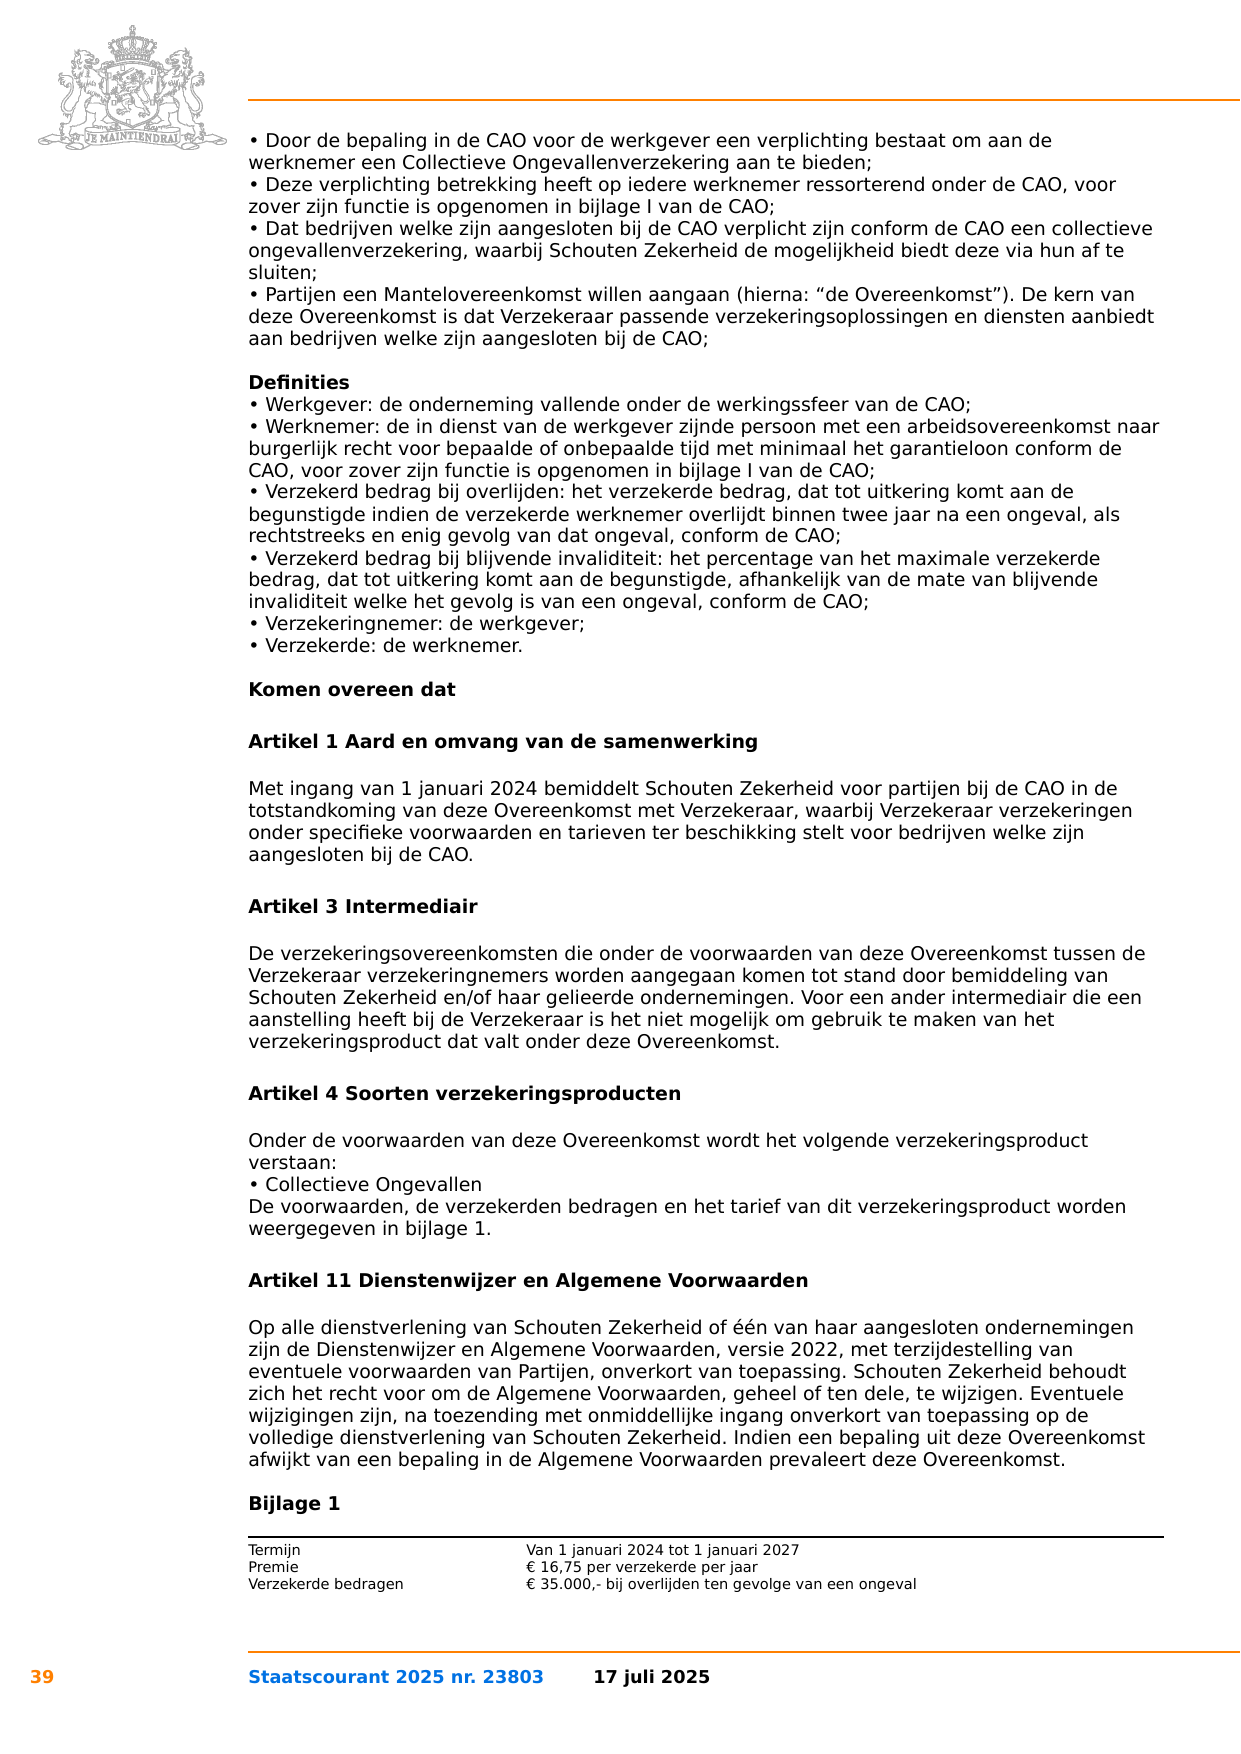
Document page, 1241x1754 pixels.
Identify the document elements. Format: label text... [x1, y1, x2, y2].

text Op alle dienstverlening van Schouten Zekerheid of één van haar aangesloten ondernemingen zijn de Dienstenwijzer en Algemene Voorwaarden, versie 2022, met terzijdestelling van eventuele voorwaarden van Partijen, onverkort van toepassing. Schouten Zekerheid behoudt zich het recht voor om de Algemene Voorwaarden, geheel of ten dele, te wijzigen. Eventuele wijzigingen zijn, na toezending met onmiddellijke ingang onverkort van toepassing op de volledige dienstverlening van Schouten Zekerheid. Indien een bepaling uit deze Overeenkomst afwijkt van een bepaling in de Algemene Voorwaarden prevaleert deze Overeenkomst. [248, 1317, 1163, 1471]
text • Dat bedrijven welke zijn aangesloten bij de CAO verplicht zijn conform de CAO een collectieve ongevallenverzekering, waarbij Schouten Zekerheid de mogelijkheid biedt deze via hun af te sluiten; [248, 218, 1163, 284]
text • Partijen een Mantelovereenkomst willen aangaan (hierna: “de Overeenkomst”). De kern van deze Overeenkomst is dat Verzekeraar passende verzekeringsoplossingen en diensten aanbiedt aan bedrijven welke zijn aangesloten bij de CAO; [248, 284, 1163, 350]
subtitle Definities [248, 372, 1163, 393]
subtitle Komen overeen dat [248, 679, 1163, 701]
text • Werkgever: de onderneming vallende onder de werkingssfeer van de CAO; [248, 393, 1163, 416]
text • Collectieve Ongevallen [248, 1174, 1163, 1196]
table_cell Verzekerde bedragen [248, 1576, 520, 1593]
text De verzekeringsovereenkomsten die onder de voorwaarden van deze Overeenkomst tussen de Verzekeraar verzekeringnemers worden aangegaan komen tot stand door bemiddeling van Schouten Zekerheid en/of haar gelieerde ondernemingen. Voor een ander intermediair die een aanstelling heeft bij de Verzekeraar is het niet mogelijk om gebruik te maken van het verzekeringsproduct dat valt onder deze Overeenkomst. [248, 943, 1163, 1053]
text • Deze verplichting betrekking heeft op iedere werknemer ressorterend onder de CAO, voor zover zijn functie is opgenomen in bijlage I van de CAO; [248, 174, 1163, 218]
subtitle Bijlage 1 [248, 1492, 1163, 1514]
text De voorwaarden, de verzekerden bedragen en het tarief van dit verzekeringsproduct worden weergegeven in bijlage 1. [248, 1196, 1163, 1240]
table_cell € 35.000,- bij overlijden ten gevolge van een ongeval [520, 1576, 1163, 1593]
table_cell € 16,75 per verzekerde per jaar [520, 1559, 1163, 1576]
picture [38, 25, 227, 150]
subtitle Artikel 1 Aard en omvang van de samenwerking [248, 731, 1163, 753]
text • Verzekeringnemer: de werkgever; [248, 613, 1163, 635]
text • Werknemer: de in dienst van de werkgever zijnde persoon met een arbeidsovereenkomst naar burgerlijk recht voor bepaalde of onbepaalde tijd met minimaal het garantieloon conform de CAO, voor zover zijn functie is opgenomen in bijlage I van de CAO; [248, 416, 1163, 481]
text • Verzekerde: de werknemer. [248, 635, 1163, 657]
table_cell Premie [248, 1559, 520, 1576]
text Met ingang van 1 januari 2024 bemiddelt Schouten Zekerheid voor partijen bij de CAO in de totstandkoming van deze Overeenkomst met Verzekeraar, waarbij Verzekeraar verzekeringen onder specifieke voorwaarden en tarieven ter beschikking stelt voor bedrijven welke zijn aangesloten bij de CAO. [248, 778, 1163, 866]
subtitle Artikel 11 Dienstenwijzer en Algemene Voorwaarden [248, 1270, 1163, 1292]
subtitle Artikel 4 Soorten verzekeringsproducten [248, 1083, 1163, 1105]
text Onder de voorwaarden van deze Overeenkomst wordt het volgende verzekeringsproduct verstaan: [248, 1130, 1163, 1174]
table_header Van 1 januari 2024 tot 1 januari 2027 [520, 1538, 1163, 1559]
text • Verzekerd bedrag bij blijvende invaliditeit: het percentage van het maximale verzekerde bedrag, dat tot uitkering komt aan de begunstigde, afhankelijk van de mate van blijvende invaliditeit welke het gevolg is van een ongeval, conform de CAO; [248, 547, 1163, 613]
text • Door de bepaling in de CAO voor de werkgever een verplichting bestaat om aan de werknemer een Collectieve Ongevallenverzekering aan te bieden; [248, 130, 1163, 174]
subtitle Artikel 3 Intermediair [248, 896, 1163, 918]
text • Verzekerd bedrag bij overlijden: het verzekerde bedrag, dat tot uitkering komt aan de begunstigde indien de verzekerde werknemer overlijdt binnen twee jaar na een ongeval, als rechtstreeks en enig gevolg van dat ongeval, conform de CAO; [248, 481, 1163, 547]
table_header Termijn [248, 1538, 520, 1559]
